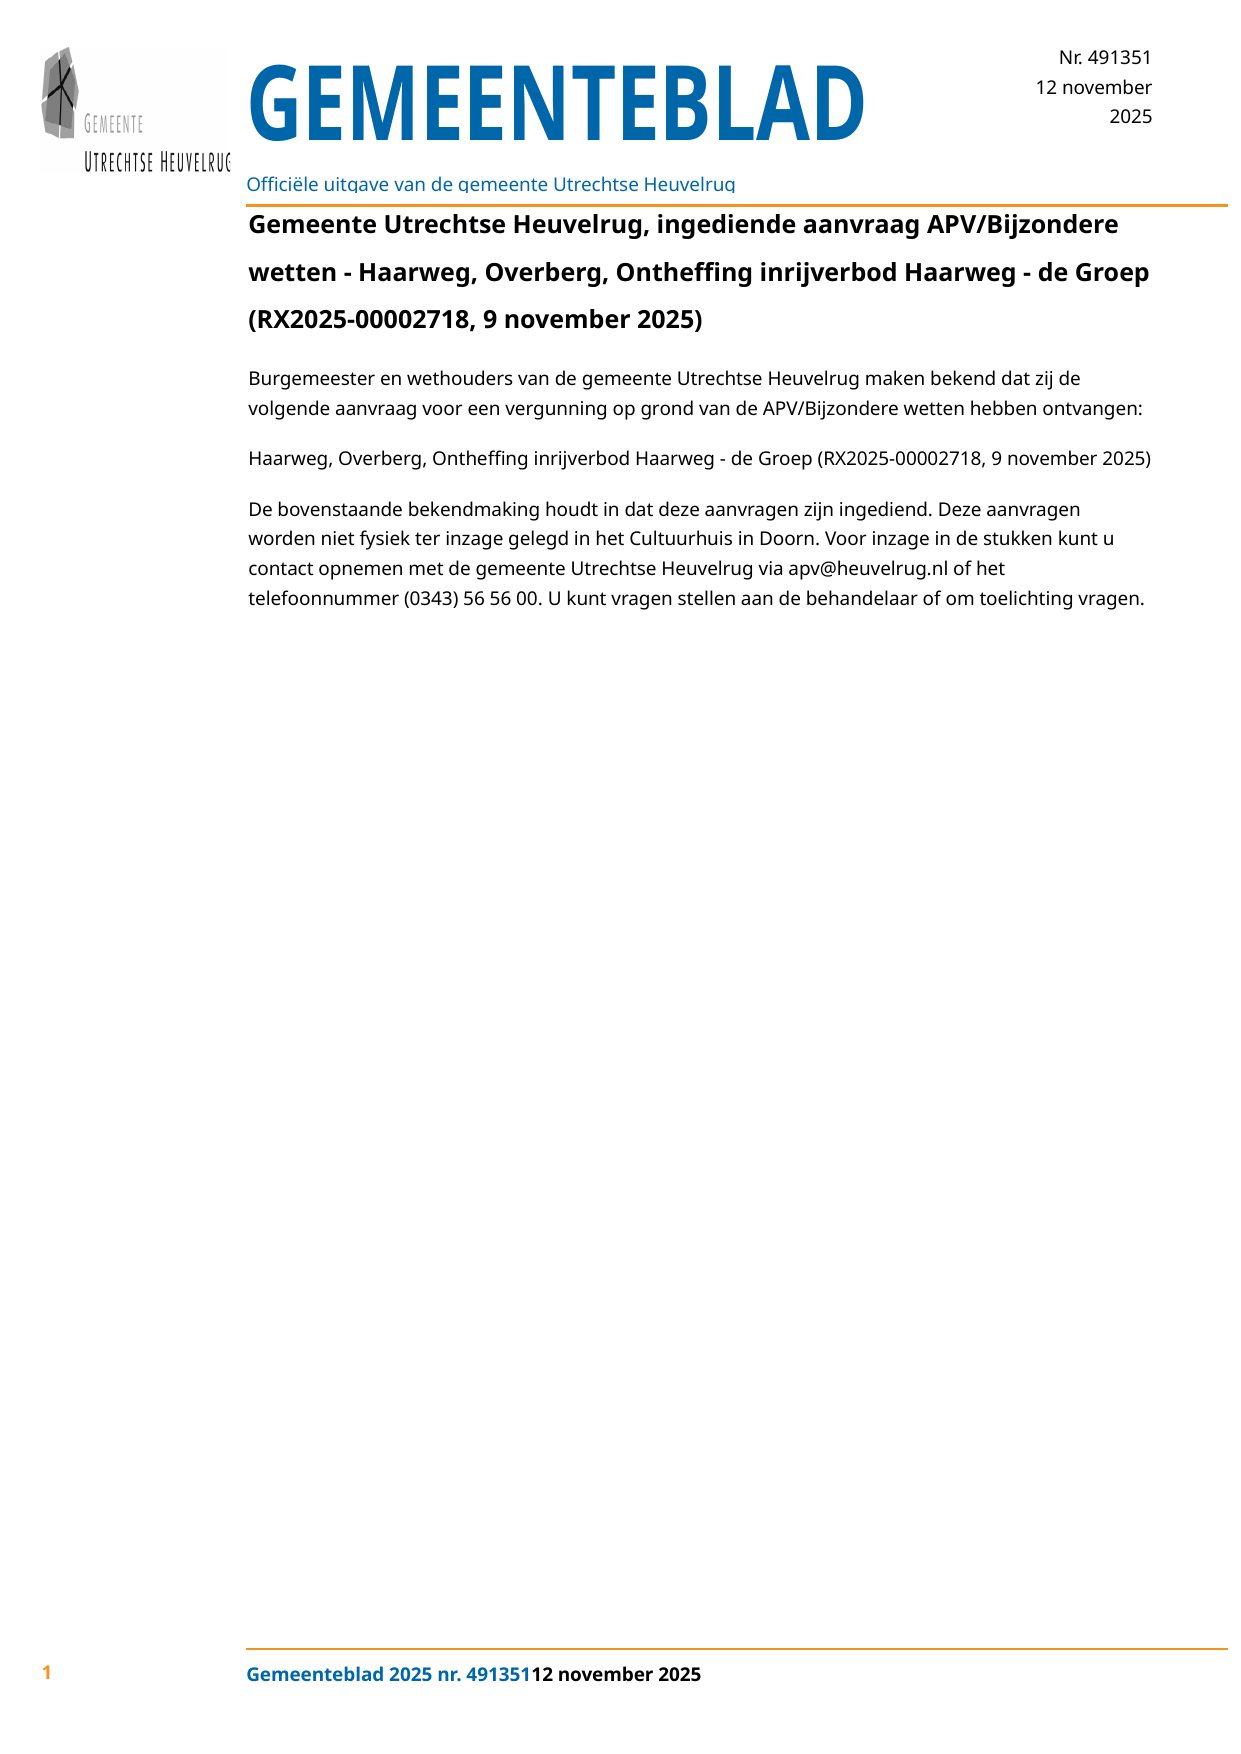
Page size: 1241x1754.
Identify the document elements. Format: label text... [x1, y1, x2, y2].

picture [41, 47, 231, 172]
text Gemeente Utrechtse Heuvelrug, ingediende aanvraag APV/Bijzondere wetten - Haarweg, Overberg, Ontheffing inrijverbod Haarweg - de Groep (RX2025-00002718, 9 november 2025) [248, 207, 1152, 336]
text Haarweg, Overberg, Ontheffing inrijverbod Haarweg - de Groep (RX2025-00002718, 9 november 2025) [248, 446, 1152, 471]
text De bovenstaande bekendmaking houdt in dat deze aanvragen zijn ingediend. Deze aanvragen worden niet fysiek ter inzage gelegd in het Cultuurhuis in Doorn. Voor inzage in de stukken kunt u contact opnemen met de gemeente Utrechtse Heuvelrug via apv@heuvelrug.nl of het telefoonnummer (0343) 56 56 00. U kunt vragen stellen aan de behandelaar of om toelichting vragen. [248, 496, 1152, 610]
text Burgemeester en wethouders van de gemeente Utrechtse Heuvelrug maken bekend dat zij de volgende aanvraag voor een vergunning op grond van de APV/Bijzondere wetten hebben ontvangen: [248, 366, 1152, 421]
